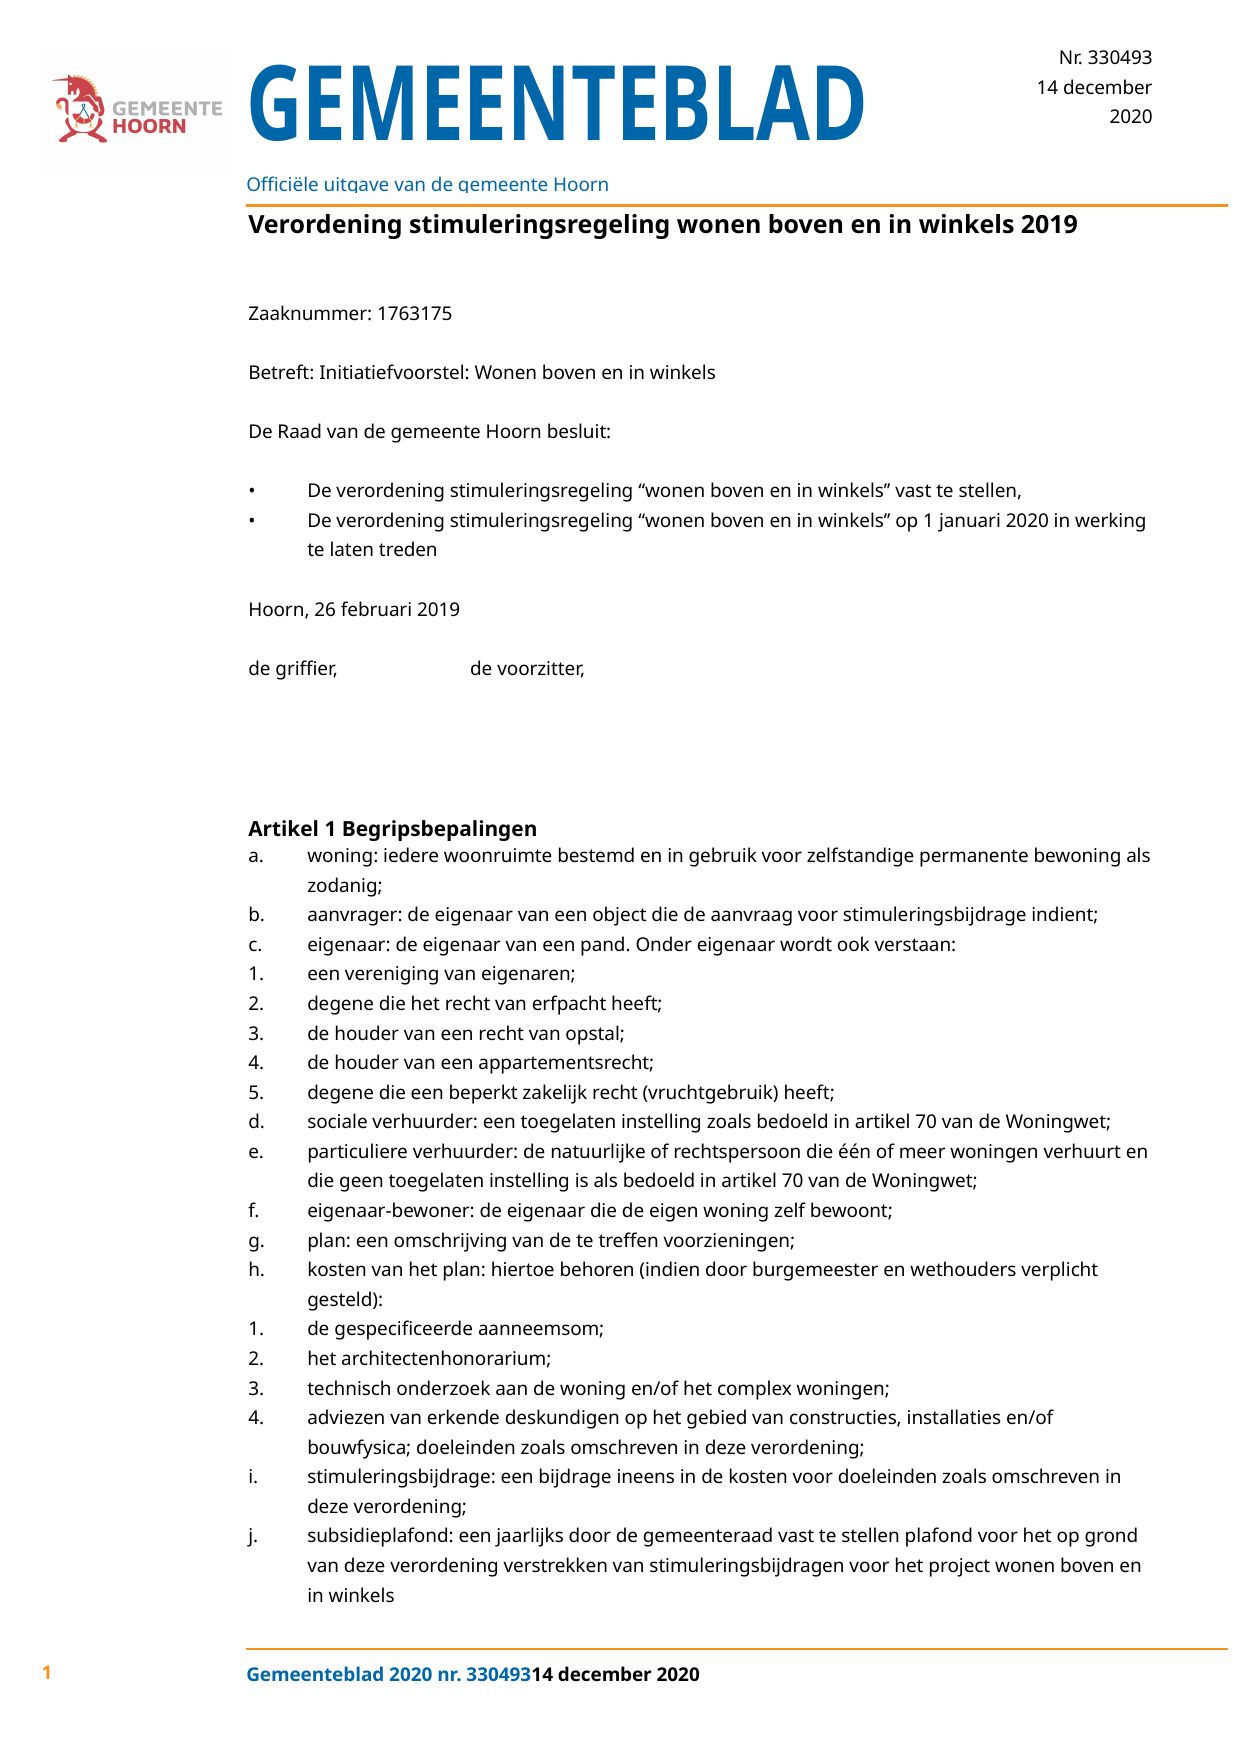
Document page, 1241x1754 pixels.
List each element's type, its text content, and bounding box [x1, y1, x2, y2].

text Hoorn, 26 februari 2019 [248, 596, 1152, 621]
list stimuleringsbijdrage: een bijdrage ineens in de kosten voor doeleinden zoals omschreven in deze verordening; [248, 1463, 1152, 1519]
text Verordening stimuleringsregeling wonen boven en in winkels 2019 [248, 207, 1152, 241]
text Zaaknummer: 1763175 [248, 300, 1152, 326]
list eigenaar-bewoner: de eigenaar die de eigen woning zelf bewoont; [248, 1197, 1152, 1223]
list de houder van een appartementsrecht; [248, 1049, 1152, 1075]
text Betreft: Initiatiefvoorstel: Wonen boven en in winkels [248, 359, 1152, 385]
list woning: iedere woonruimte bestemd en in gebruik voor zelfstandige permanente bewoning als zodanig; [248, 842, 1152, 897]
list degene die het recht van erfpacht heeft; [248, 990, 1152, 1016]
picture [41, 47, 231, 172]
list de houder van een recht van opstal; [248, 1020, 1152, 1045]
list plan: een omschrijving van de te treffen voorzieningen; [248, 1227, 1152, 1252]
list kosten van het plan: hiertoe behoren (indien door burgemeester en wethouders verplicht gesteld): [248, 1256, 1152, 1312]
list aanvrager: de eigenaar van een object die de aanvraag voor stimuleringsbijdrage indient; [248, 901, 1152, 927]
list het architectenhonorarium; [248, 1345, 1152, 1371]
list De verordening stimuleringsregeling “wonen boven en in winkels’’ op 1 januari 2020 in werking te laten treden [248, 507, 1152, 562]
text Artikel 1 Begripsbepalingen [248, 814, 1152, 842]
list subsidieplafond: een jaarlijks door de gemeenteraad vast te stellen plafond voor het op grond van deze verordening verstrekken van stimuleringsbijdragen voor het project wonen boven en in winkels [248, 1523, 1152, 1607]
text De Raad van de gemeente Hoorn besluit: [248, 418, 1152, 444]
list degene die een beperkt zakelijk recht (vruchtgebruik) heeft; [248, 1079, 1152, 1104]
list eigenaar: de eigenaar van een pand. Onder eigenaar wordt ook verstaan: [248, 931, 1152, 957]
list sociale verhuurder: een toegelaten instelling zoals bedoeld in artikel 70 van de Woningwet; [248, 1108, 1152, 1134]
list de gespecificeerde aanneemsom; [248, 1316, 1152, 1341]
list een vereniging van eigenaren; [248, 961, 1152, 986]
list De verordening stimuleringsregeling “wonen boven en in winkels’’ vast te stellen, [248, 477, 1152, 503]
list adviezen van erkende deskundigen op het gebied van constructies, installaties en/of bouwfysica; doeleinden zoals omschreven in deze verordening; [248, 1404, 1152, 1459]
list technisch onderzoek aan de woning en/of het complex woningen; [248, 1375, 1152, 1400]
list particuliere verhuurder: de natuurlijke of rechtspersoon die één of meer woningen verhuurt en die geen toegelaten instelling is als bedoeld in artikel 70 van de Woningwet; [248, 1138, 1152, 1193]
text de griffier, de voorzitter, [248, 655, 1152, 681]
